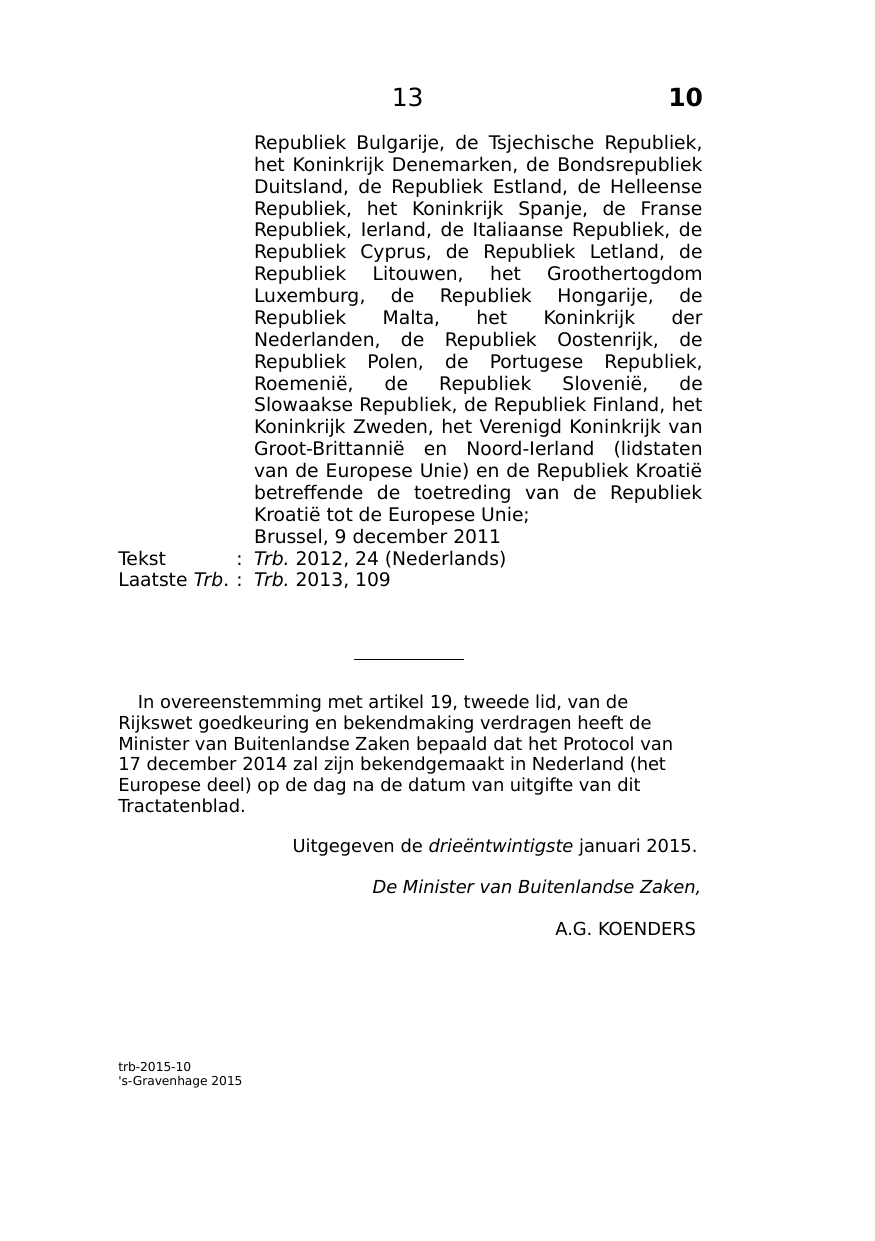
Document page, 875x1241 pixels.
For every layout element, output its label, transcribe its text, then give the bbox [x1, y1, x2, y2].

table_cell Trb. 2012, 24 (Nederlands) [254, 548, 703, 569]
table_cell Tekst [118, 548, 236, 569]
text Uitgegeven de drieëntwintigste januari 2015. [118, 836, 703, 857]
text 's-Gravenhage 2015 [118, 1074, 352, 1088]
table_cell : [236, 548, 254, 569]
table_cell Trb. 2013, 109 [254, 569, 703, 591]
table_cell Republiek Bulgarije, de Tsjechische Republiek, het Koninkrijk Denemarken, de Bondsrepubliek Duitsland, de Republiek Estland, de Helleense Republiek, het Koninkrijk Spanje, de Franse Republiek, Ierland, de Italiaanse Republiek, de Republiek Cyprus, de Republiek Letland, de Republiek Litouwen, het Groothertogdom Luxemburg, de Republiek Hongarije, de Republiek Malta, het Koninkrijk der Nederlanden, de Republiek Oostenrijk, de Republiek Polen, de Portugese Republiek, Roemenië, de Republiek Slovenië, de Slowaakse Republiek, de Republiek Finland, het Koninkrijk Zweden, het Verenigd Koninkrijk van Groot-Brittannië en Noord-Ierland (lidstaten van de Europese Unie) en de Republiek Kroatië betreffende de toetreding van de Republiek Kroatië tot de Europese Unie; Brussel, 9 december 2011 [254, 132, 703, 547]
text trb-2015-10 [118, 1060, 352, 1074]
table_cell [236, 132, 254, 547]
text De Minister van Buitenlandse Zaken, A.G. KOENDERS [118, 877, 703, 939]
table_cell : [236, 569, 254, 591]
table_cell [118, 132, 236, 547]
text In overeenstemming met artikel 19, tweede lid, van de Rijkswet goedkeuring en bekendmaking verdragen heeft de Minister van Buitenlandse Zaken bepaald dat het Protocol van 17 december 2014 zal zijn bekendgemaakt in Nederland (het Europese deel) op de dag na de datum van uitgifte van dit Tractatenblad. [118, 692, 703, 816]
table_cell Laatste Trb. [118, 569, 236, 591]
